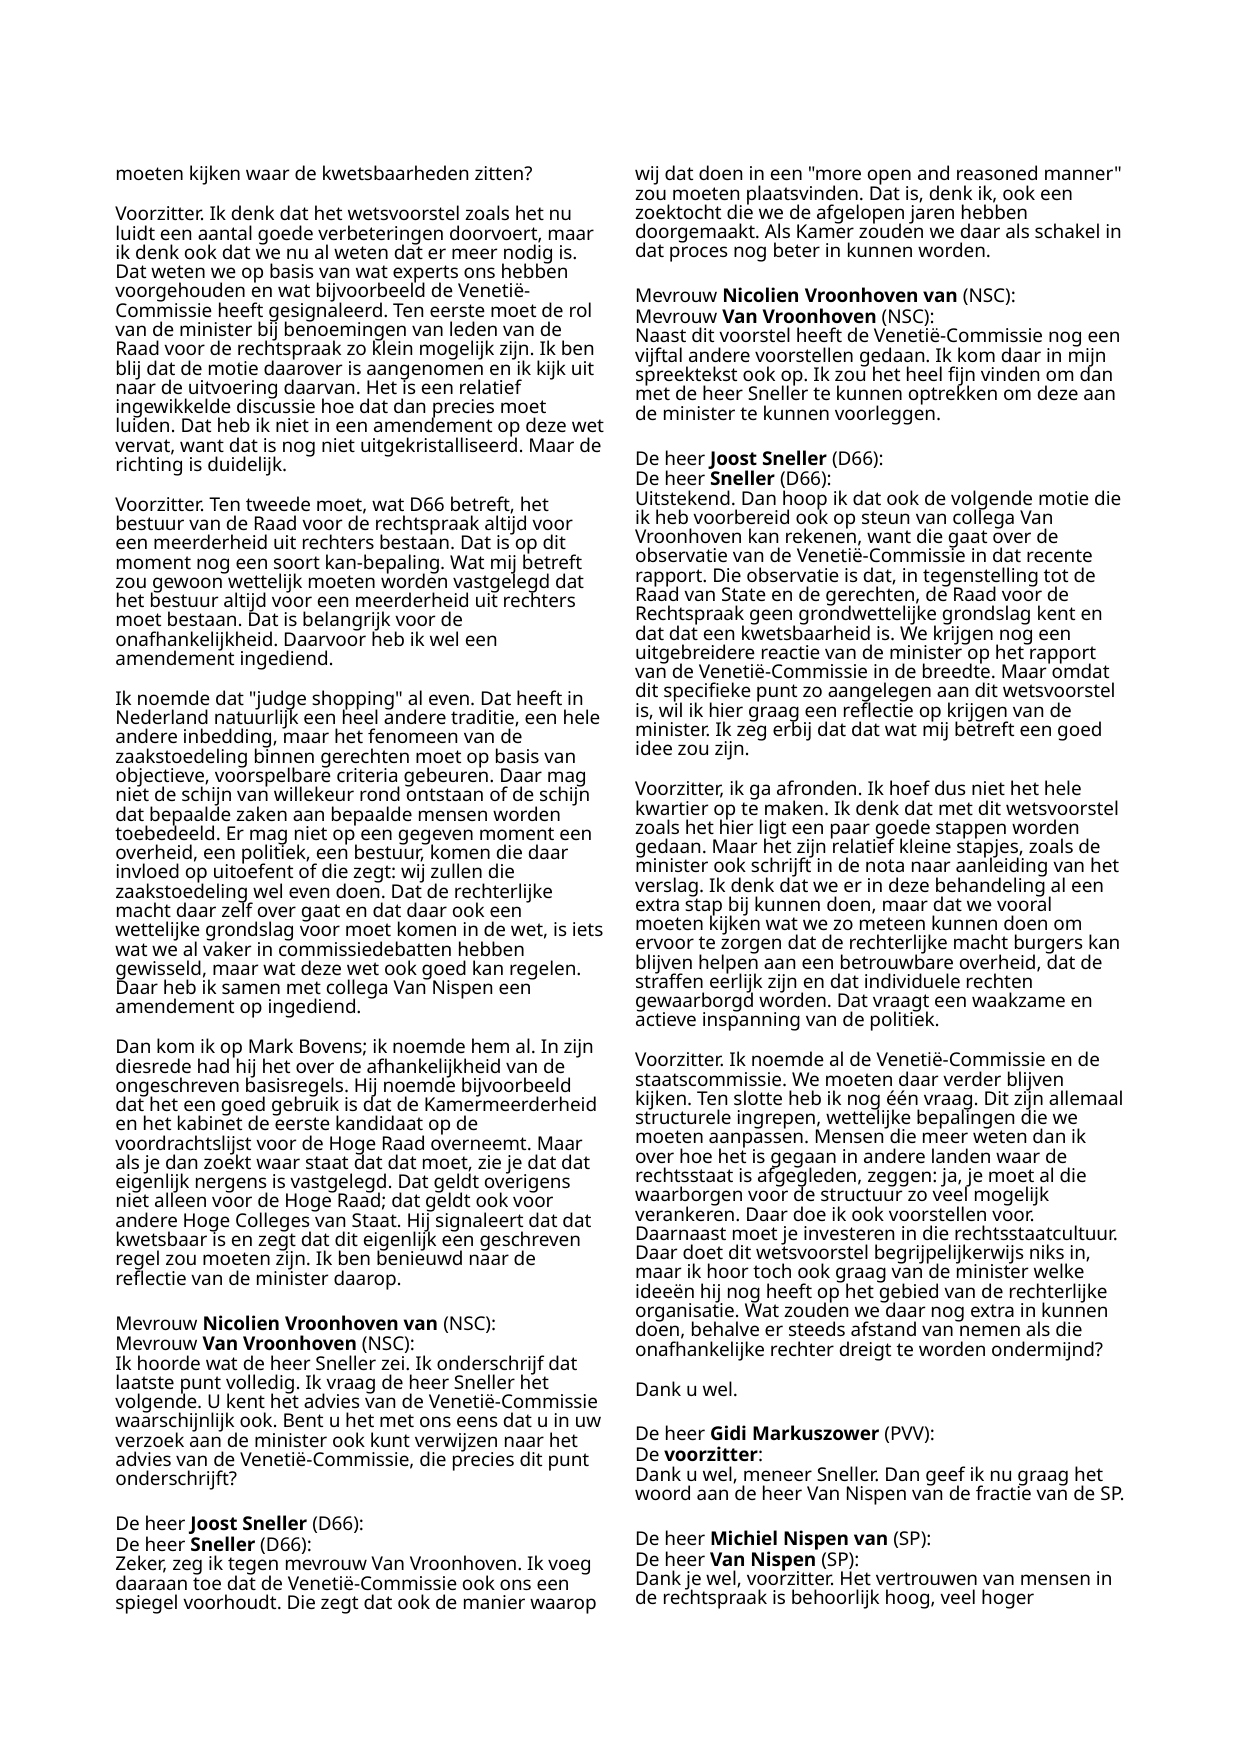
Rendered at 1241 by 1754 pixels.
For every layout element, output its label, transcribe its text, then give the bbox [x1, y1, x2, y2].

text Dank u wel. [635, 1381, 1125, 1400]
text Dank u wel, meneer Sneller. Dan geef ik nu graag het woord aan de heer Van Nispen van de fractie van de SP. [635, 1466, 1125, 1504]
text Dank je wel, voorzitter. Het vertrouwen van mensen in de rechtspraak is behoorlijk hoog, veel hoger [635, 1570, 1125, 1608]
text De heer Gidi Markuszower (PVV): [635, 1421, 1125, 1446]
text De heer Joost Sneller (D66): [635, 445, 1125, 470]
text wij dat doen in een "more open and reasoned manner" zou moeten plaatsvinden. Dat is, denk ik, ook een zoektocht die we de afgelopen jaren hebben doorgemaakt. Als Kamer zouden we daar als schakel in dat proces nog beter in kunnen worden. [635, 165, 1125, 262]
text Naast dit voorstel heeft de Venetië-Commissie nog een vijftal andere voorstellen gedaan. Ik kom daar in mijn spreektekst ook op. Ik zou het heel fijn vinden om dan met de heer Sneller te kunnen optrekken om deze aan de minister te kunnen voorleggen. [635, 327, 1125, 424]
text De heer Michiel Nispen van (SP): [635, 1525, 1125, 1551]
text De heer Sneller (D66): [115, 1536, 605, 1555]
text Voorzitter. Ik denk dat het wetsvoorstel zoals het nu luidt een aantal goede verbeteringen doorvoert, maar ik denk ook dat we nu al weten dat er meer nodig is. Dat weten we op basis van wat experts ons hebben voorgehouden en wat bijvoorbeeld de Venetië-Commissie heeft gesignaleerd. Ten eerste moet de rol van de minister bij benoemingen van leden van de Raad voor de rechtspraak zo klein mogelijk zijn. Ik ben blij dat de motie daarover is aangenomen en ik kijk uit naar de uitvoering daarvan. Het is een relatief ingewikkelde discussie hoe dat dan precies moet luiden. Dat heb ik niet in een amendement op deze wet vervat, want dat is nog niet uitgekristalliseerd. Maar de richting is duidelijk. [115, 205, 605, 475]
text Ik hoorde wat de heer Sneller zei. Ik onderschrijf dat laatste punt volledig. Ik vraag de heer Sneller het volgende. U kent het advies van de Venetië-Commissie waarschijnlijk ook. Bent u het met ons eens dat u in uw verzoek aan de minister ook kunt verwijzen naar het advies van de Venetië-Commissie, die precies dit punt onderschrijft? [115, 1355, 605, 1489]
text Voorzitter, ik ga afronden. Ik hoef dus niet het hele kwartier op te maken. Ik denk dat met dit wetsvoorstel zoals het hier ligt een paar goede stappen worden gedaan. Maar het zijn relatief kleine stapjes, zoals de minister ook schrijft in de nota naar aanleiding van het verslag. Ik denk dat we er in deze behandeling al een extra stap bij kunnen doen, maar dat we vooral moeten kijken wat we zo meteen kunnen doen om ervoor te zorgen dat de rechterlijke macht burgers kan blijven helpen aan een betrouwbare overheid, dat de straffen eerlijk zijn en dat individuele rechten gewaarborgd worden. Dat vraagt een waakzame en actieve inspanning van de politiek. [635, 780, 1125, 1031]
text Mevrouw Nicolien Vroonhoven van (NSC): [115, 1310, 605, 1335]
text Ik noemde dat "judge shopping" al even. Dat heeft in Nederland natuurlijk een heel andere traditie, een hele andere inbedding, maar het fenomeen van de zaakstoedeling binnen gerechten moet op basis van objectieve, voorspelbare criteria gebeuren. Daar mag niet de schijn van willekeur rond ontstaan of de schijn dat bepaalde zaken aan bepaalde mensen worden toebedeeld. Er mag niet op een gegeven moment een overheid, een politiek, een bestuur, komen die daar invloed op uitoefent of die zegt: wij zullen die zaakstoedeling wel even doen. Dat de rechterlijke macht daar zelf over gaat en dat daar ook een wettelijke grondslag voor moet komen in de wet, is iets wat we al vaker in commissiedebatten hebben gewisseld, maar wat deze wet ook goed kan regelen. Daar heb ik samen met collega Van Nispen een amendement op ingediend. [115, 690, 605, 1018]
text Zeker, zeg ik tegen mevrouw Van Vroonhoven. Ik voeg daaraan toe dat de Venetië-Commissie ook ons een spiegel voorhoudt. Die zegt dat ook de manier waarop [115, 1555, 605, 1613]
text Voorzitter. Ten tweede moet, wat D66 betreft, het bestuur van de Raad voor de rechtspraak altijd voor een meerderheid uit rechters bestaan. Dat is op dit moment nog een soort kan-bepaling. Wat mij betreft zou gewoon wettelijk moeten worden vastgelegd dat het bestuur altijd voor een meerderheid uit rechters moet bestaan. Dat is belangrijk voor de onafhankelijkheid. Daarvoor heb ik wel een amendement ingediend. [115, 496, 605, 669]
text De heer Joost Sneller (D66): [115, 1510, 605, 1536]
text Dan kom ik op Mark Bovens; ik noemde hem al. In zijn diesrede had hij het over de afhankelijkheid van de ongeschreven basisregels. Hij noemde bijvoorbeeld dat het een goed gebruik is dat de Kamermeerderheid en het kabinet de eerste kandidaat op de voordrachtslijst voor de Hoge Raad overneemt. Maar als je dan zoekt waar staat dat dat moet, zie je dat dat eigenlijk nergens is vastgelegd. Dat geldt overigens niet alleen voor de Hoge Raad; dat geldt ook voor andere Hoge Colleges van Staat. Hij signaleert dat dat kwetsbaar is en zegt dat dit eigenlijk een geschreven regel zou moeten zijn. Ik ben benieuwd naar de reflectie van de minister daarop. [115, 1038, 605, 1289]
text De heer Van Nispen (SP): [635, 1551, 1125, 1570]
text Uitstekend. Dan hoop ik dat ook de volgende motie die ik heb voorbereid ook op steun van collega Van Vroonhoven kan rekenen, want die gaat over de observatie van de Venetië-Commissie in dat recente rapport. Die observatie is dat, in tegenstelling tot de Raad van State en de gerechten, de Raad voor de Rechtspraak geen grondwettelijke grondslag kent en dat dat een kwetsbaarheid is. We krijgen nog een uitgebreidere reactie van de minister op het rapport van de Venetië-Commissie in de breedte. Maar omdat dit specifieke punt zo aangelegen aan dit wetsvoorstel is, wil ik hier graag een reflectie op krijgen van de minister. Ik zeg erbij dat dat wat mij betreft een goed idee zou zijn. [635, 490, 1125, 759]
text De heer Sneller (D66): [635, 470, 1125, 490]
text Voorzitter. Ik noemde al de Venetië-Commissie en de staatscommissie. We moeten daar verder blijven kijken. Ten slotte heb ik nog één vraag. Dit zijn allemaal structurele ingrepen, wettelijke bepalingen die we moeten aanpassen. Mensen die meer weten dan ik over hoe het is gegaan in andere landen waar de rechtsstaat is afgegleden, zeggen: ja, je moet al die waarborgen voor de structuur zo veel mogelijk verankeren. Daar doe ik ook voorstellen voor. Daarnaast moet je investeren in die rechtsstaatcultuur. Daar doet dit wetsvoorstel begrijpelijkerwijs niks in, maar ik hoor toch ook graag van de minister welke ideeën hij nog heeft op het gebied van de rechterlijke organisatie. Wat zouden we daar nog extra in kunnen doen, behalve er steeds afstand van nemen als die onafhankelijke rechter dreigt te worden ondermijnd? [635, 1051, 1125, 1360]
text Mevrouw Nicolien Vroonhoven van (NSC): [635, 282, 1125, 308]
text De voorzitter: [635, 1446, 1125, 1466]
text Mevrouw Van Vroonhoven (NSC): [635, 308, 1125, 327]
text Mevrouw Van Vroonhoven (NSC): [115, 1335, 605, 1355]
text moeten kijken waar de kwetsbaarheden zitten? [115, 165, 605, 184]
